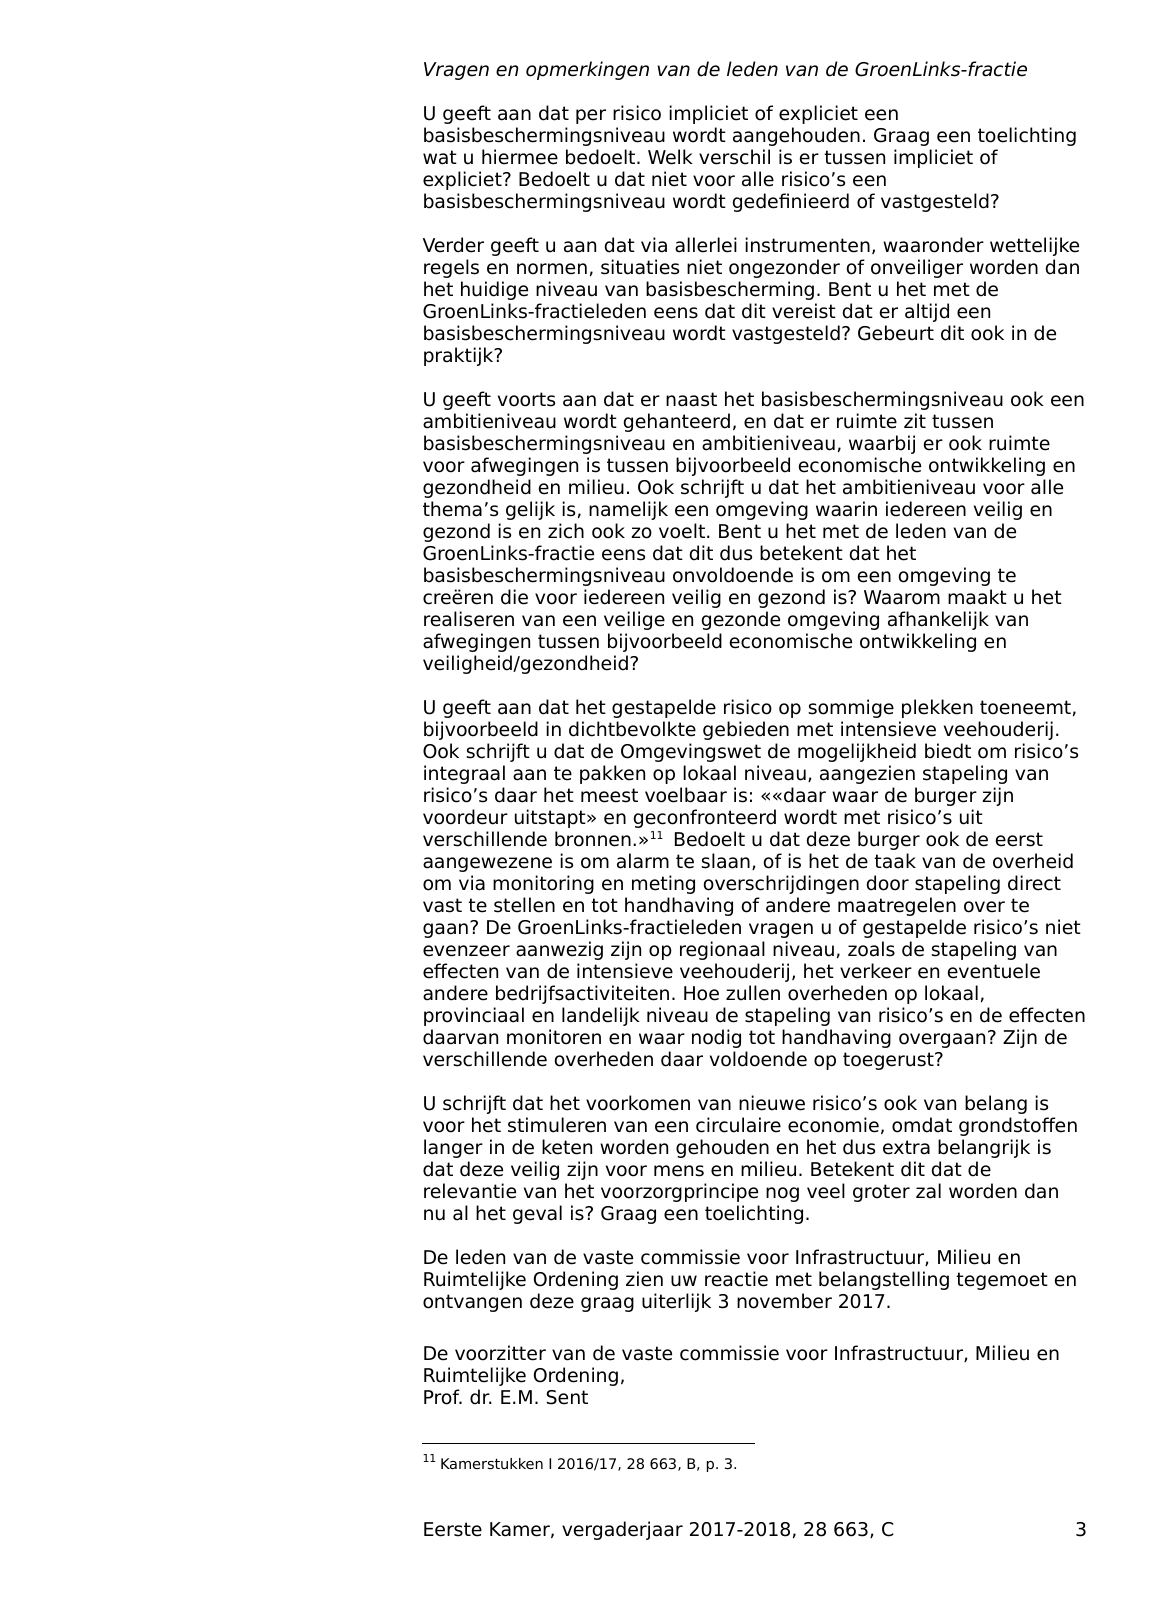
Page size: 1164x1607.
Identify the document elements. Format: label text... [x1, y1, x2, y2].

text De leden van de vaste commissie voor Infrastructuur, Milieu en Ruimtelijke Ordening zien uw reactie met belangstelling tegemoet en ontvangen deze graag uiterlijk 3 november 2017. [422, 1247, 1087, 1313]
text U schrijft dat het voorkomen van nieuwe risico’s ook van belang is voor het stimuleren van een circulaire economie, omdat grondstoffen langer in de keten worden gehouden en het dus extra belangrijk is dat deze veilig zijn voor mens en milieu. Betekent dit dat de relevantie van het voorzorgprincipe nog veel groter zal worden dan nu al het geval is? Graag een toelichting. [422, 1093, 1087, 1225]
text U geeft voorts aan dat er naast het basisbeschermingsniveau ook een ambitieniveau wordt gehanteerd, en dat er ruimte zit tussen basisbeschermingsniveau en ambitieniveau, waarbij er ook ruimte voor afwegingen is tussen bijvoorbeeld economische ontwikkeling en gezondheid en milieu. Ook schrijft u dat het ambitieniveau voor alle thema’s gelijk is, namelijk een omgeving waarin iedereen veilig en gezond is en zich ook zo voelt. Bent u het met de leden van de GroenLinks-fractie eens dat dit dus betekent dat het basisbeschermingsniveau onvoldoende is om een omgeving te creëren die voor iedereen veilig en gezond is? Waarom maakt u het realiseren van een veilige en gezonde omgeving afhankelijk van afwegingen tussen bijvoorbeeld economische ontwikkeling en veiligheid/gezondheid? [422, 389, 1087, 675]
text U geeft aan dat het gestapelde risico op sommige plekken toeneemt, bijvoorbeeld in dichtbevolkte gebieden met intensieve veehouderij. Ook schrijft u dat de Omgevingswet de mogelijkheid biedt om risico’s integraal aan te pakken op lokaal niveau, aangezien stapeling van risico’s daar het meest voelbaar is: ««daar waar de burger zijn voordeur uitstapt» en geconfronteerd wordt met risico’s uit verschillende bronnen.» Bedoelt u dat deze burger ook de eerst aangewezene is om alarm te slaan, of is het de taak van de overheid om via monitoring en meting overschrijdingen door stapeling direct vast te stellen en tot handhaving of andere maatregelen over te gaan? De GroenLinks-fractieleden vragen u of gestapelde risico’s niet evenzeer aanwezig zijn op regionaal niveau, zoals de stapeling van effecten van de intensieve veehouderij, het verkeer en eventuele andere bedrijfsactiviteiten. Hoe zullen overheden op lokaal, provinciaal en landelijk niveau de stapeling van risico’s en de effecten daarvan monitoren en waar nodig tot handhaving overgaan? Zijn de verschillende overheden daar voldoende op toegerust? [422, 697, 1087, 1071]
text De voorzitter van de vaste commissie voor Infrastructuur, Milieu en Ruimtelijke Ordening, Prof. dr. E.M. Sent [422, 1343, 1087, 1409]
text Kamerstukken I 2016/17, 28 663, B, p. 3. [422, 1452, 1087, 1474]
text Verder geeft u aan dat via allerlei instrumenten, waaronder wettelijke regels en normen, situaties niet ongezonder of onveiliger worden dan het huidige niveau van basisbescherming. Bent u het met de GroenLinks-fractieleden eens dat dit vereist dat er altijd een basisbeschermingsniveau wordt vastgesteld? Gebeurt dit ook in de praktijk? [422, 235, 1087, 367]
subtitle Vragen en opmerkingen van de leden van de GroenLinks-fractie [422, 59, 1087, 81]
text U geeft aan dat per risico impliciet of expliciet een basisbeschermingsniveau wordt aangehouden. Graag een toelichting wat u hiermee bedoelt. Welk verschil is er tussen impliciet of expliciet? Bedoelt u dat niet voor alle risico’s een basisbeschermingsniveau wordt gedefinieerd of vastgesteld? [422, 103, 1087, 213]
